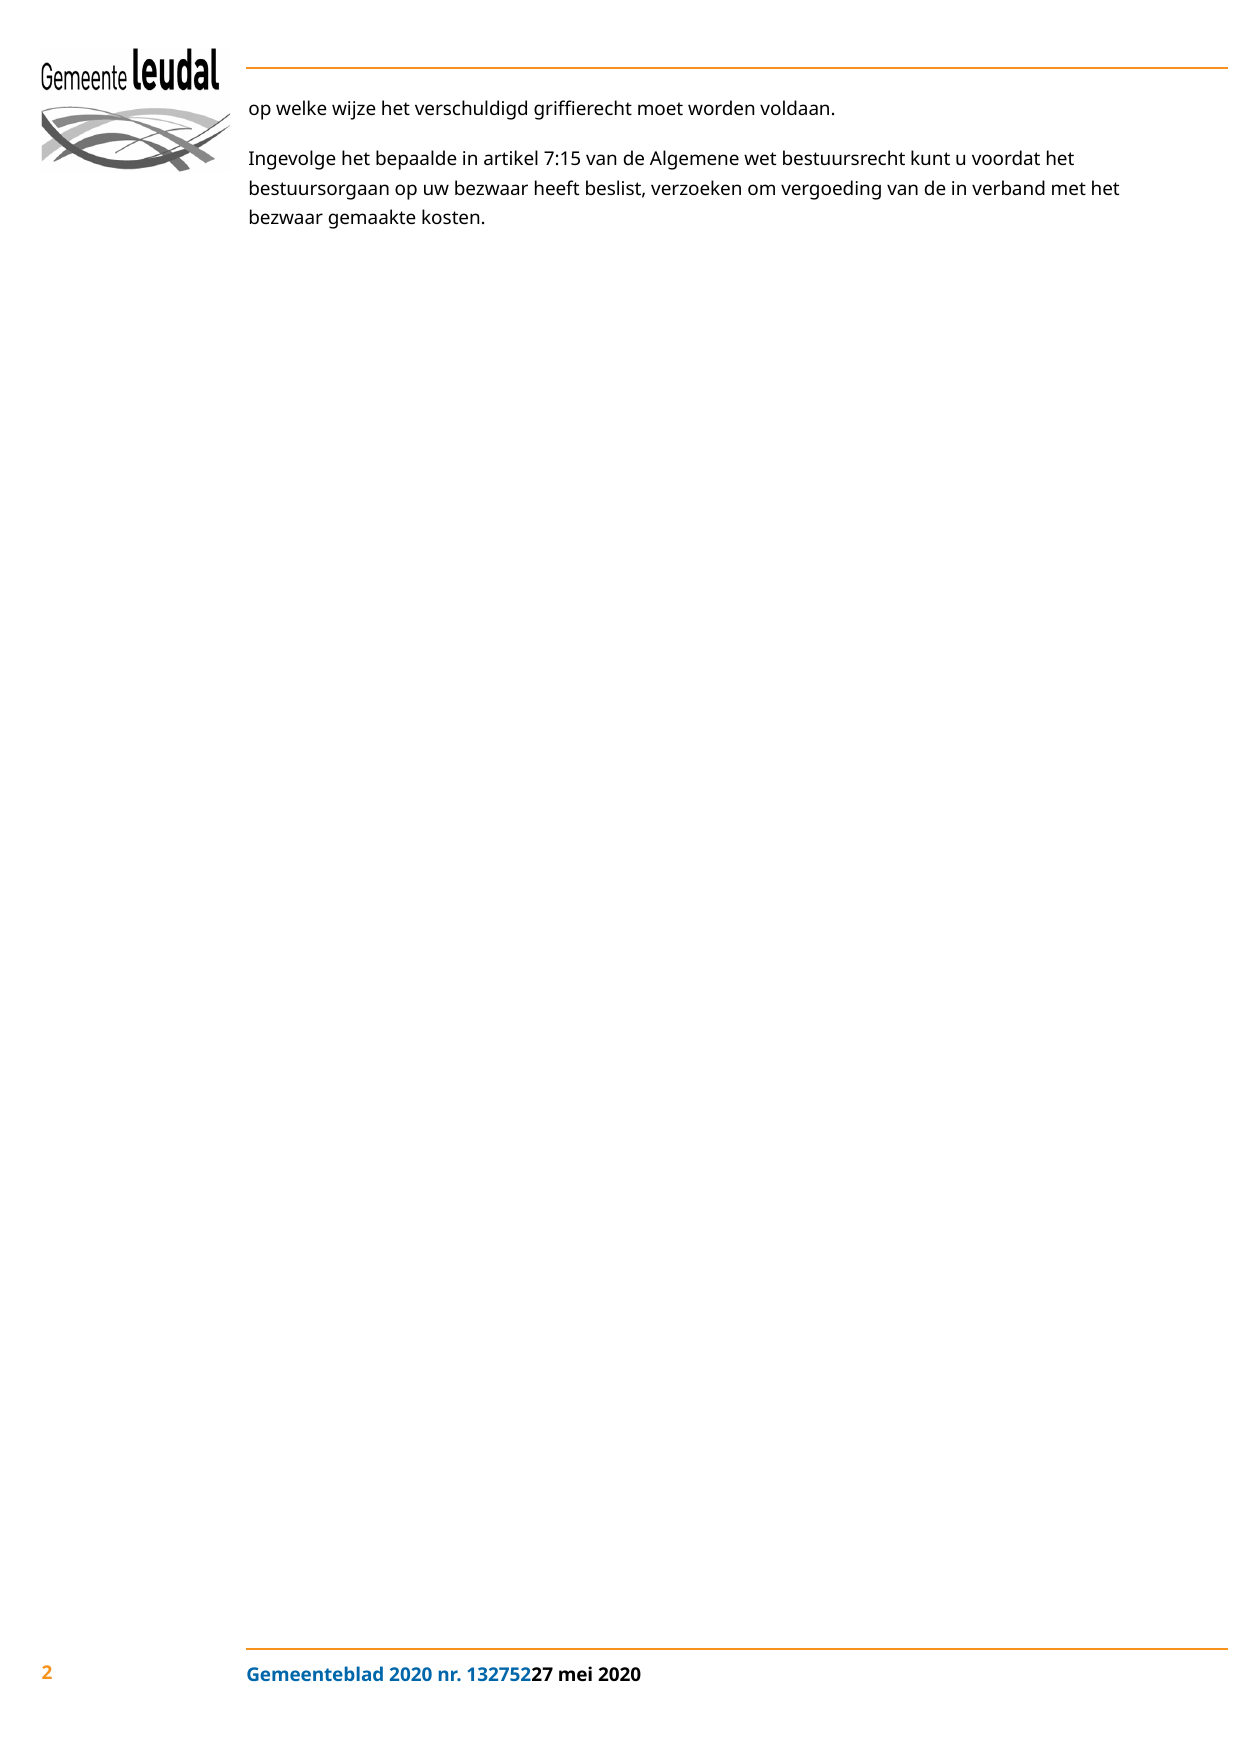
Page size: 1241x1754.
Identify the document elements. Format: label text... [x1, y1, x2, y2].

text op welke wijze het verschuldigd griffierecht moet worden voldaan. [248, 95, 1152, 121]
text Ingevolge het bepaalde in artikel 7:15 van de Algemene wet bestuursrecht kunt u voordat het bestuursorgaan op uw bezwaar heeft beslist, verzoeken om vergoeding van de in verband met het bezwaar gemaakte kosten. [248, 145, 1152, 230]
picture [41, 47, 231, 172]
